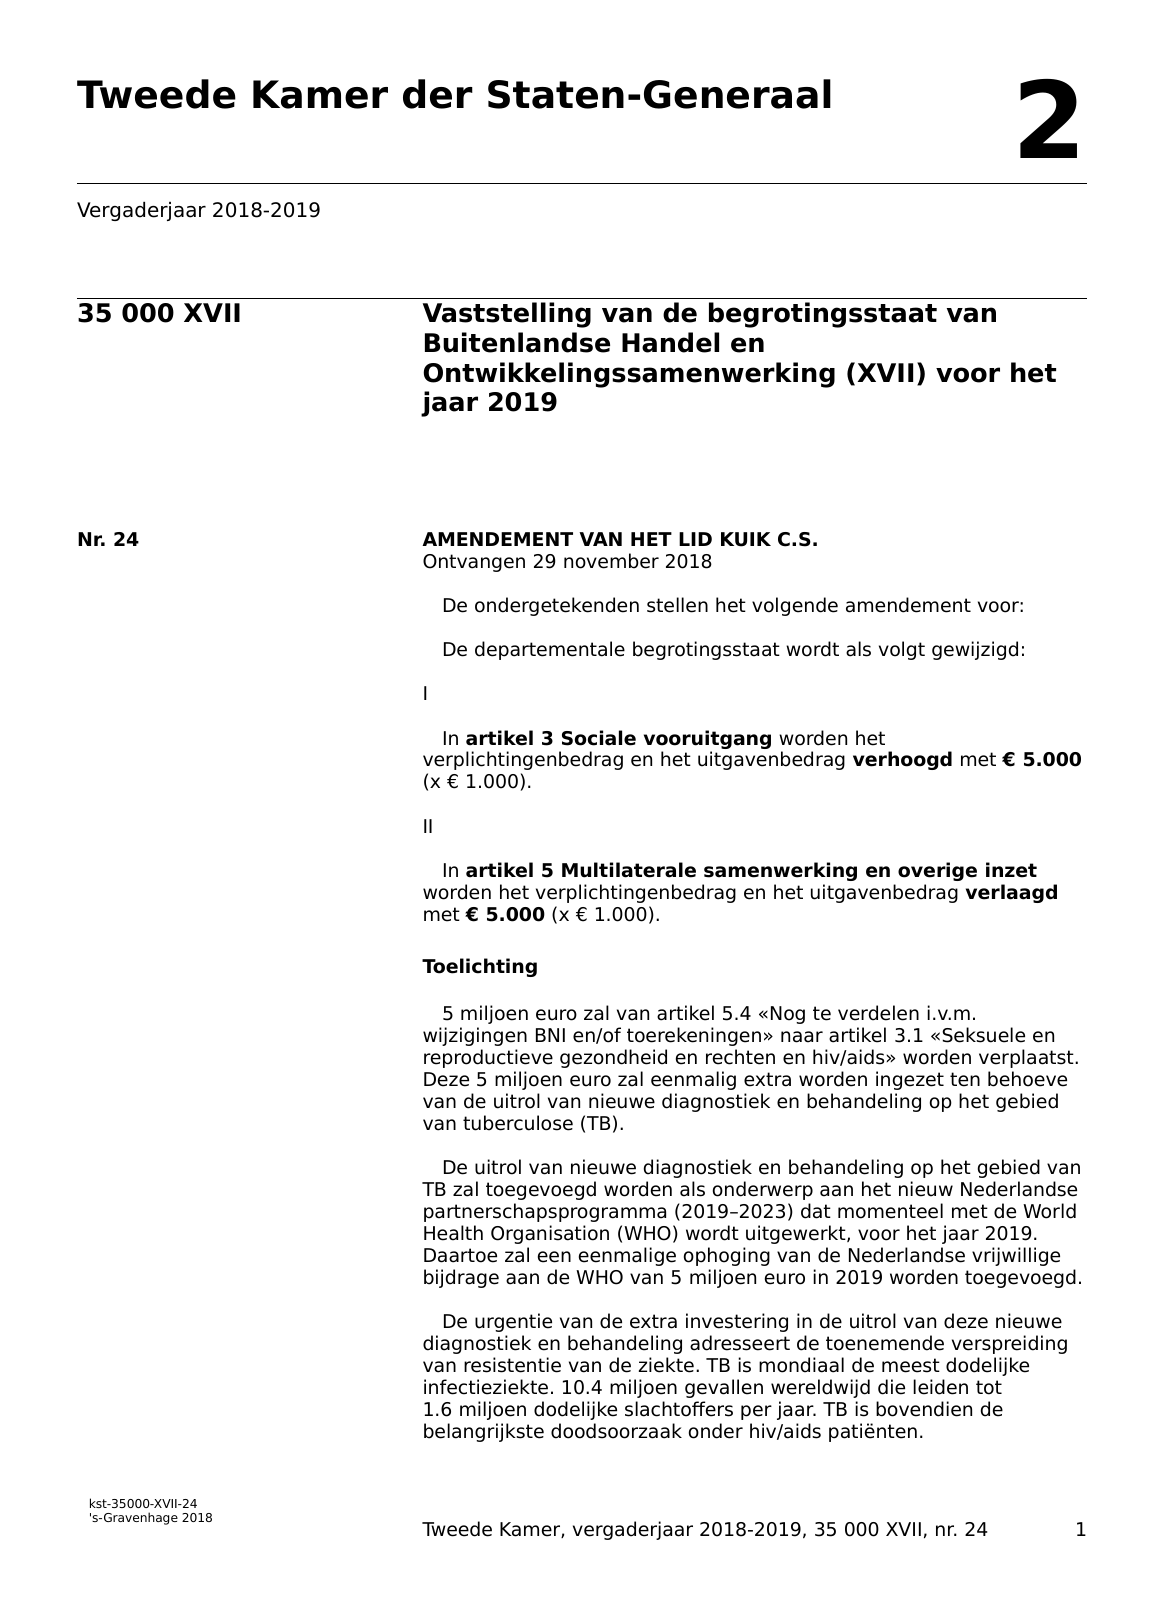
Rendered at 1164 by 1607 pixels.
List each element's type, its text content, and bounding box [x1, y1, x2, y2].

text kst-35000-XVII-24 [88, 1497, 323, 1511]
text De departementale begrotingsstaat wordt als volgt gewijzigd: [422, 639, 1087, 661]
table_header 2 [886, 59, 1087, 183]
text De ondergetekenden stellen het volgende amendement voor: [422, 595, 1087, 617]
subtitle 35 000 XVII Vaststelling van de begrotingsstaat van Buitenlandse Handel en Ontwikkelingssamenwerking (XVII) voor het jaar 2019 [77, 299, 1087, 418]
table_header Tweede Kamer der Staten-Generaal [77, 59, 886, 183]
text In artikel 5 Multilaterale samenwerking en overige inzet worden het verplichtingenbedrag en het uitgavenbedrag verlaagd met € 5.000 (x € 1.000). [422, 860, 1087, 926]
text II [422, 816, 1087, 837]
text De urgentie van de extra investering in de uitrol van deze nieuwe diagnostiek en behandeling adresseert de toenemende verspreiding van resistentie van de ziekte. TB is mondiaal de meest dodelijke infectieziekte. 10.4 miljoen gevallen wereldwijd die leiden tot 1.6 miljoen dodelijke slachtoffers per jaar. TB is bovendien de belangrijkste doodsoorzaak onder hiv/aids patiënten. [422, 1311, 1087, 1443]
text I [422, 683, 1087, 705]
subtitle Toelichting [422, 956, 1087, 978]
text Ontvangen 29 november 2018 [422, 551, 1087, 573]
text In artikel 3 Sociale vooruitgang worden het verplichtingenbedrag en het uitgavenbedrag verhoogd met € 5.000 (x € 1.000). [422, 727, 1087, 793]
text 5 miljoen euro zal van artikel 5.4 «Nog te verdelen i.v.m. wijzigingen BNI en/of toerekeningen» naar artikel 3.1 «Seksuele en reproductieve gezondheid en rechten en hiv/aids» worden verplaatst. Deze 5 miljoen euro zal eenmalig extra worden ingezet ten behoeve van de uitrol van nieuwe diagnostiek en behandeling op het gebied van tuberculose (TB). [422, 1003, 1087, 1134]
text 's-Gravenhage 2018 [88, 1511, 323, 1525]
subtitle Nr. 24 AMENDEMENT VAN HET LID KUIK C.S. [77, 529, 1087, 551]
table_cell Vergaderjaar 2018-2019 [77, 184, 1087, 298]
text De uitrol van nieuwe diagnostiek en behandeling op het gebied van TB zal toegevoegd worden als onderwerp aan het nieuw Nederlandse partnerschapsprogramma (2019–2023) dat momenteel met de World Health Organisation (WHO) wordt uitgewerkt, voor het jaar 2019. Daartoe zal een eenmalige ophoging van de Nederlandse vrijwillige bijdrage aan de WHO van 5 miljoen euro in 2019 worden toegevoegd. [422, 1157, 1087, 1288]
